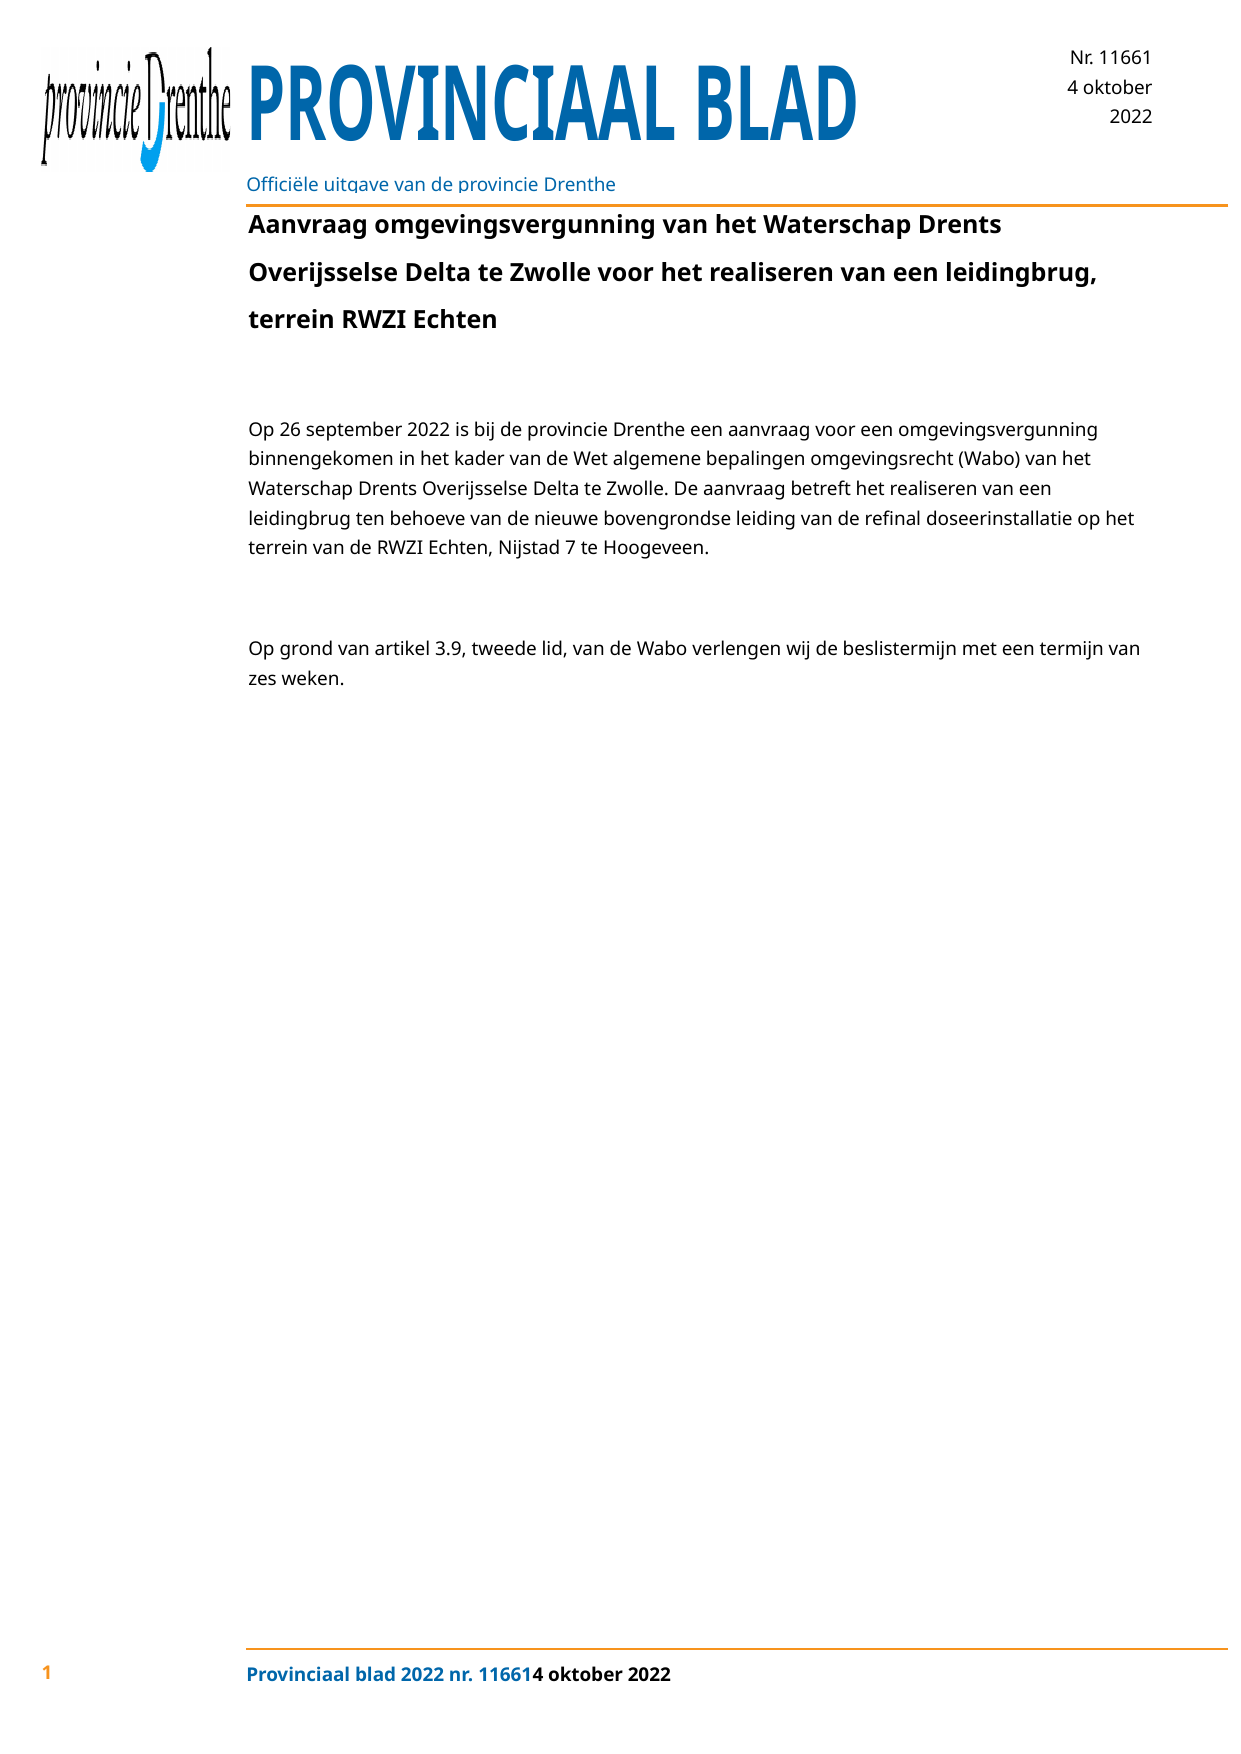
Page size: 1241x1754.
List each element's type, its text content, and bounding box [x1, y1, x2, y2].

picture [41, 47, 231, 172]
text Op 26 september 2022 is bij de provincie Drenthe een aanvraag voor een omgevingsvergunning binnengekomen in het kader van de Wet algemene bepalingen omgevingsrecht (Wabo) van het Waterschap Drents Overijsselse Delta te Zwolle. De aanvraag betreft het realiseren van een leidingbrug ten behoeve van de nieuwe bovengrondse leiding van de refinal doseerinstallatie op het terrein van de RWZI Echten, Nijstad 7 te Hoogeveen. [248, 416, 1152, 560]
text Aanvraag omgevingsvergunning van het Waterschap Drents Overijsselse Delta te Zwolle voor het realiseren van een leidingbrug, terrein RWZI Echten [248, 207, 1152, 336]
text Op grond van artikel 3.9, tweede lid, van de Wabo verlengen wij de beslistermijn met een termijn van zes weken. [248, 635, 1152, 690]
